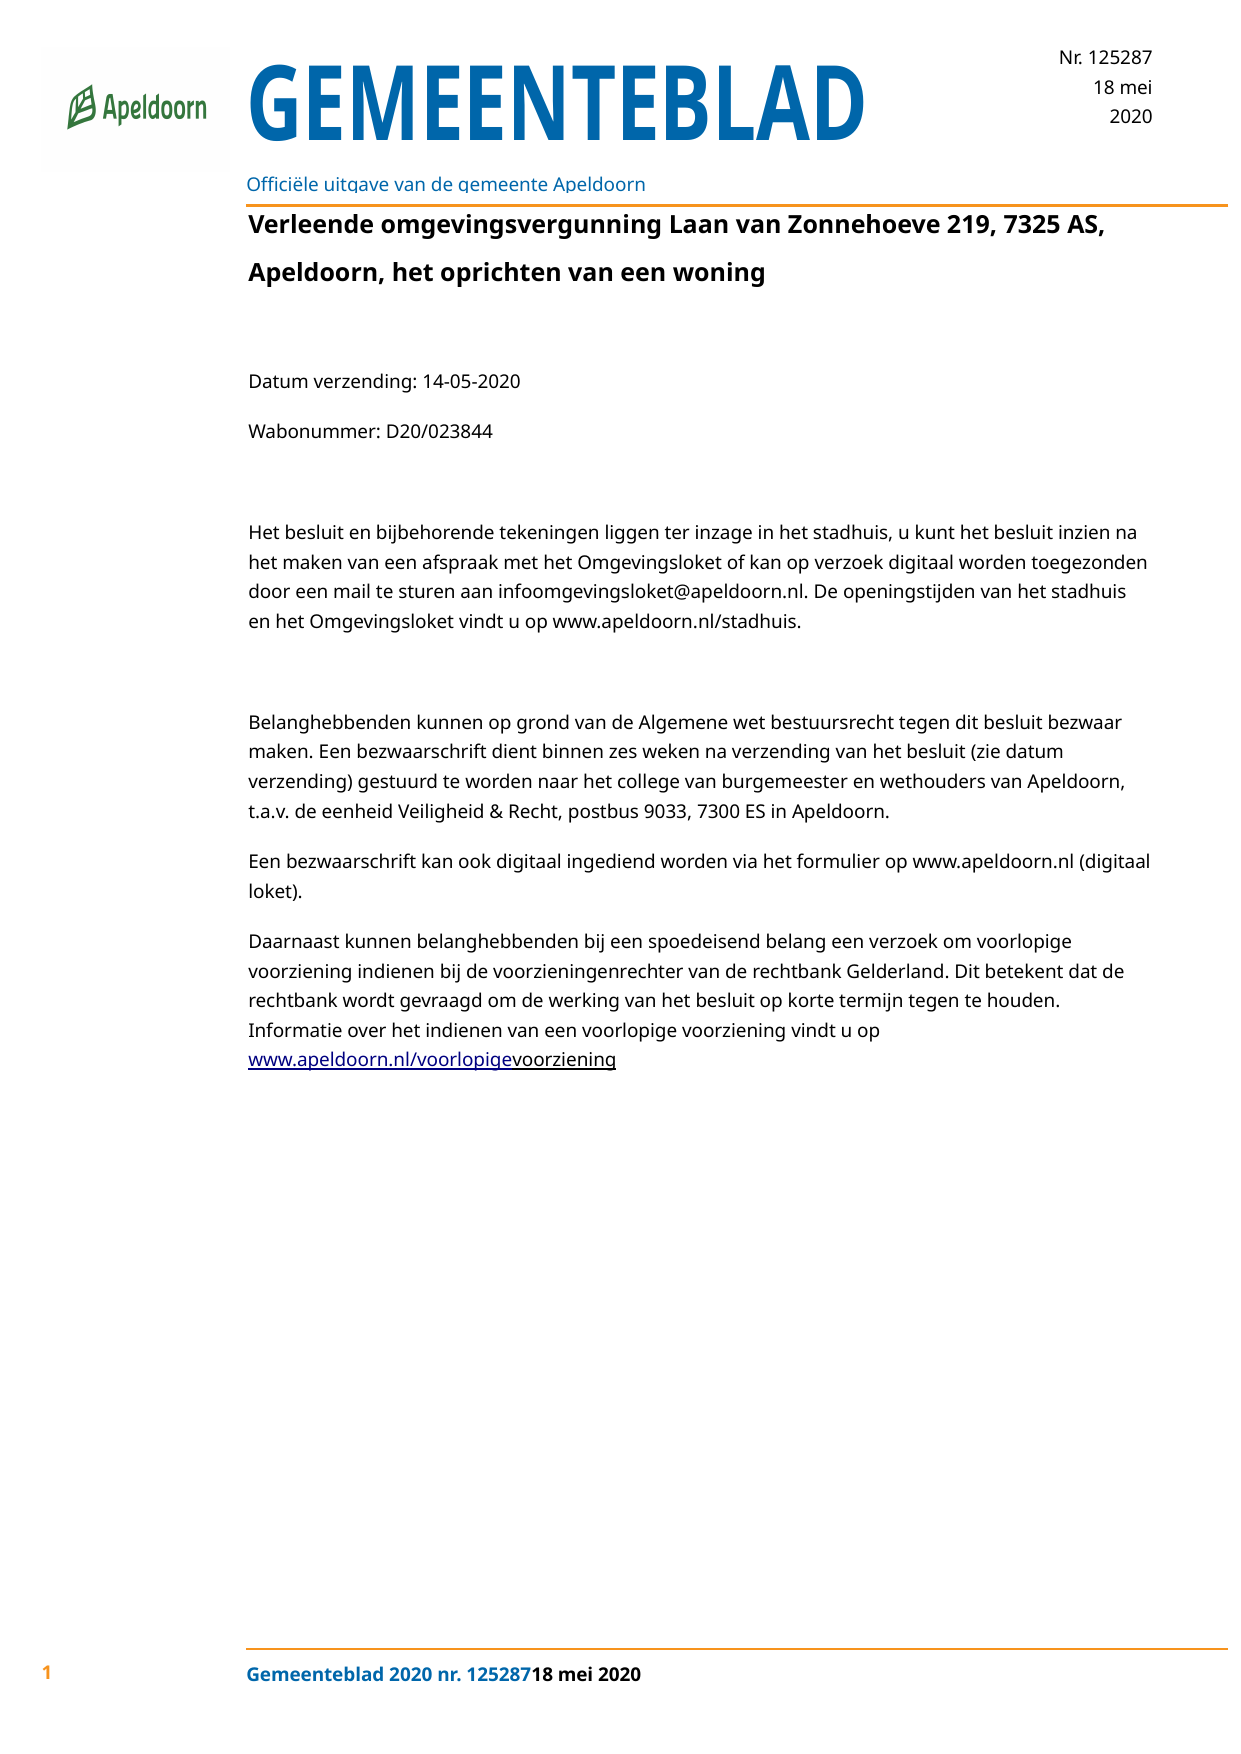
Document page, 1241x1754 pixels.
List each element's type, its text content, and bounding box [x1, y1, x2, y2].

text Wabonummer: D20/023844 [248, 419, 1152, 444]
text Belanghebbenden kunnen op grond van de Algemene wet bestuursrecht tegen dit besluit bezwaar maken. Een bezwaarschrift dient binnen zes weken na verzending van het besluit (zie datum verzending) gestuurd te worden naar het college van burgemeester en wethouders van Apeldoorn, t.a.v. de eenheid Veiligheid & Recht, postbus 9033, 7300 ES in Apeldoorn. [248, 709, 1152, 824]
picture [41, 47, 231, 172]
text Een bezwaarschrift kan ook digitaal ingediend worden via het formulier op www.apeldoorn.nl (digitaal loket). [248, 848, 1152, 904]
text Het besluit en bijbehorende tekeningen liggen ter inzage in het stadhuis, u kunt het besluit inzien na het maken van een afspraak met het Omgevingsloket of kan op verzoek digitaal worden toegezonden door een mail te sturen aan infoomgevingsloket@apeldoorn.nl. De openingstijden van het stadhuis en het Omgevingsloket vindt u op www.apeldoorn.nl/stadhuis. [248, 519, 1152, 634]
text Datum verzending: 14-05-2020 [248, 368, 1152, 394]
text Daarnaast kunnen belanghebbenden bij een spoedeisend belang een verzoek om voorlopige voorziening indienen bij de voorzieningenrechter van de rechtbank Gelderland. Dit betekent dat de rechtbank wordt gevraagd om de werking van het besluit op korte termijn tegen te houden. Informatie over het indienen van een voorlopige voorziening vindt u op www.apeldoorn.nl/voorlopigevoorziening [248, 928, 1152, 1072]
text Verleende omgevingsvergunning Laan van Zonnehoeve 219, 7325 AS, Apeldoorn, het oprichten van een woning [248, 207, 1152, 288]
